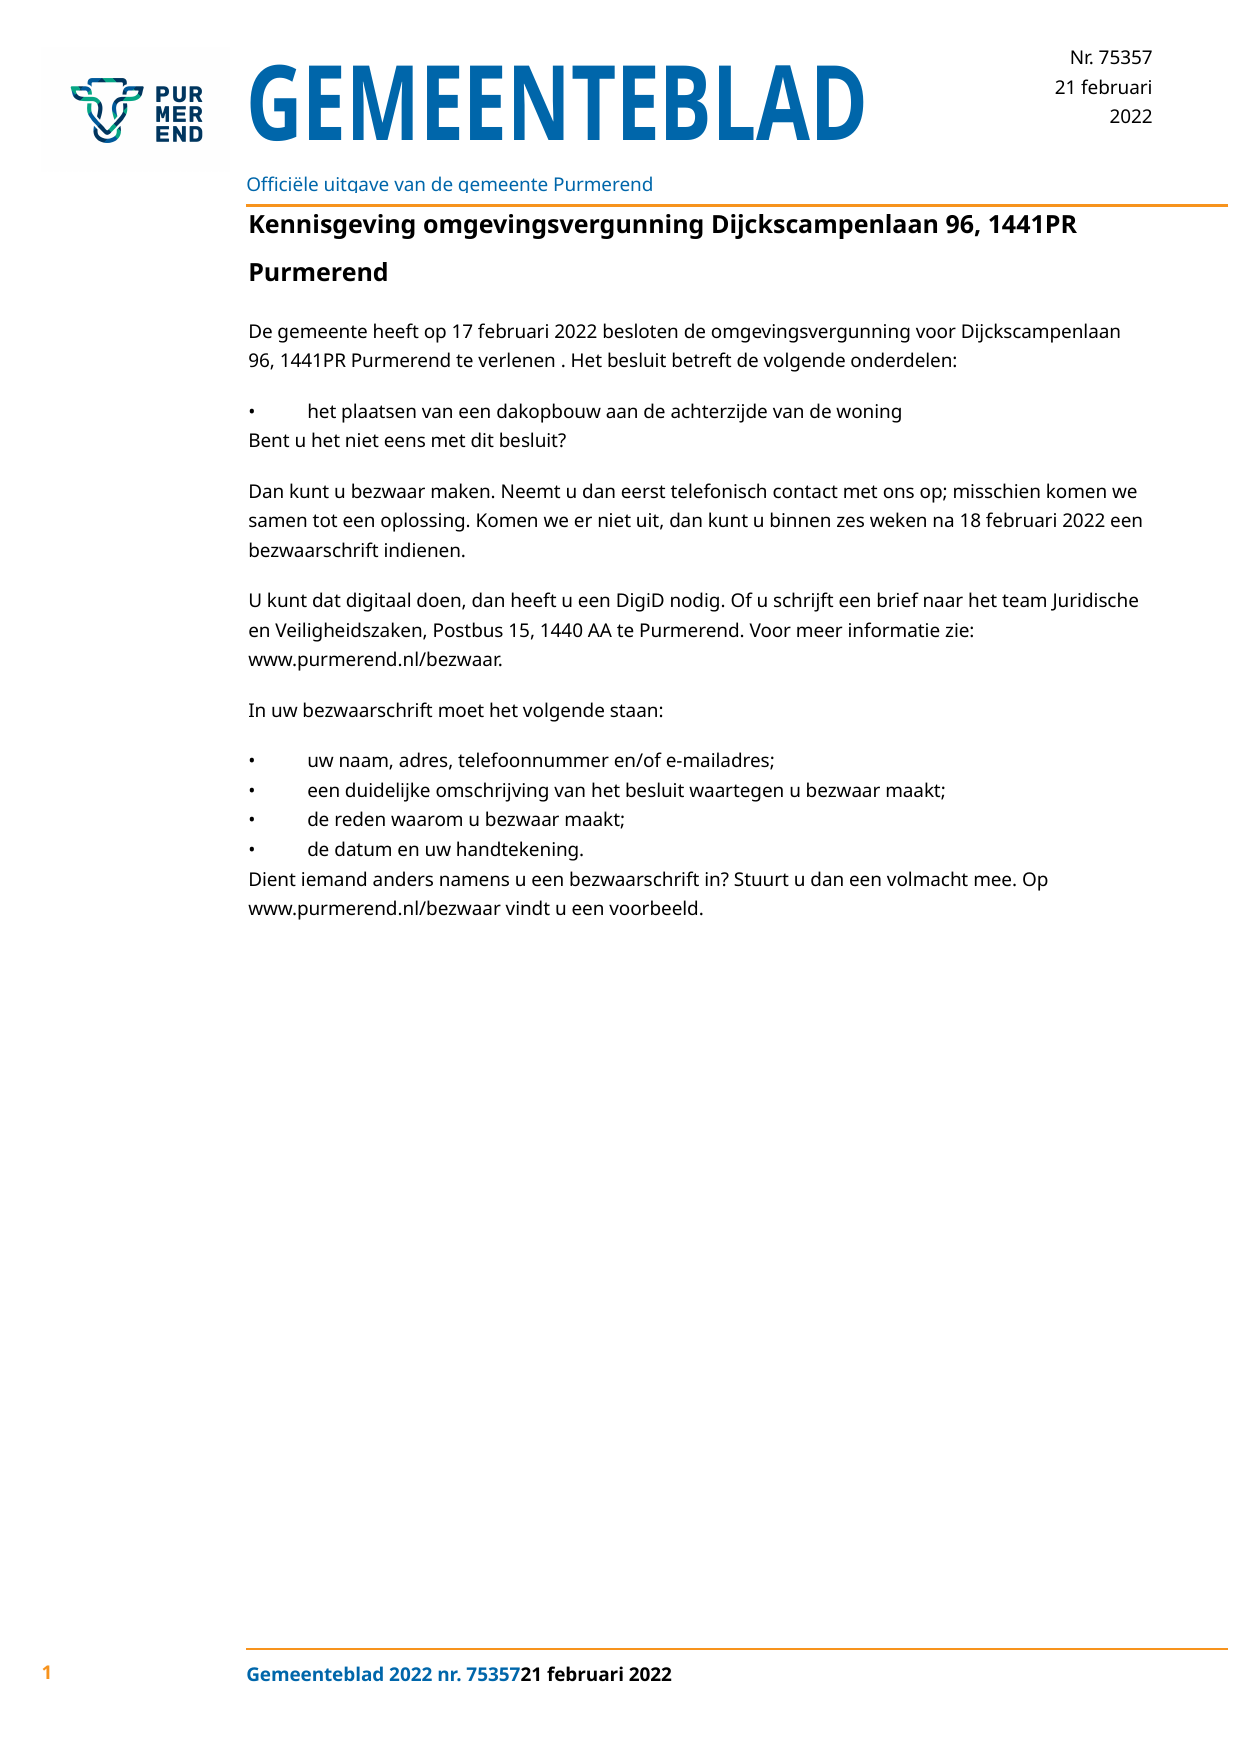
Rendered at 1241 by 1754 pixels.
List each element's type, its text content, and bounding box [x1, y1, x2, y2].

text Dient iemand anders namens u een bezwaarschrift in? Stuurt u dan een volmacht mee. Op www.purmerend.nl/bezwaar vindt u een voorbeeld. [248, 866, 1152, 921]
list het plaatsen van een dakopbouw aan de achterzijde van de woning [248, 398, 1152, 424]
text Dan kunt u bezwaar maken. Neemt u dan eerst telefonisch contact met ons op; misschien komen we samen tot een oplossing. Komen we er niet uit, dan kunt u binnen zes weken na 18 februari 2022 een bezwaarschrift indienen. [248, 478, 1152, 563]
text De gemeente heeft op 17 februari 2022 besloten de omgevingsvergunning voor Dijckscampenlaan 96, 1441PR Purmerend te verlenen . Het besluit betreft de volgende onderdelen: [248, 318, 1152, 373]
list uw naam, adres, telefoonnummer en/of e-mailadres; [248, 747, 1152, 773]
text U kunt dat digitaal doen, dan heeft u een DigiD nodig. Of u schrijft een brief naar het team Juridische en Veiligheidszaken, Postbus 15, 1440 AA te Purmerend. Voor meer informatie zie: www.purmerend.nl/bezwaar. [248, 587, 1152, 672]
text Kennisgeving omgevingsvergunning Dijckscampenlaan 96, 1441PR Purmerend [248, 207, 1152, 288]
text Bent u het niet eens met dit besluit? [248, 427, 1152, 453]
text In uw bezwaarschrift moet het volgende staan: [248, 697, 1152, 723]
list de reden waarom u bezwaar maakt; [248, 807, 1152, 832]
list de datum en uw handtekening. [248, 836, 1152, 862]
picture [41, 47, 231, 172]
list een duidelijke omschrijving van het besluit waartegen u bezwaar maakt; [248, 777, 1152, 803]
